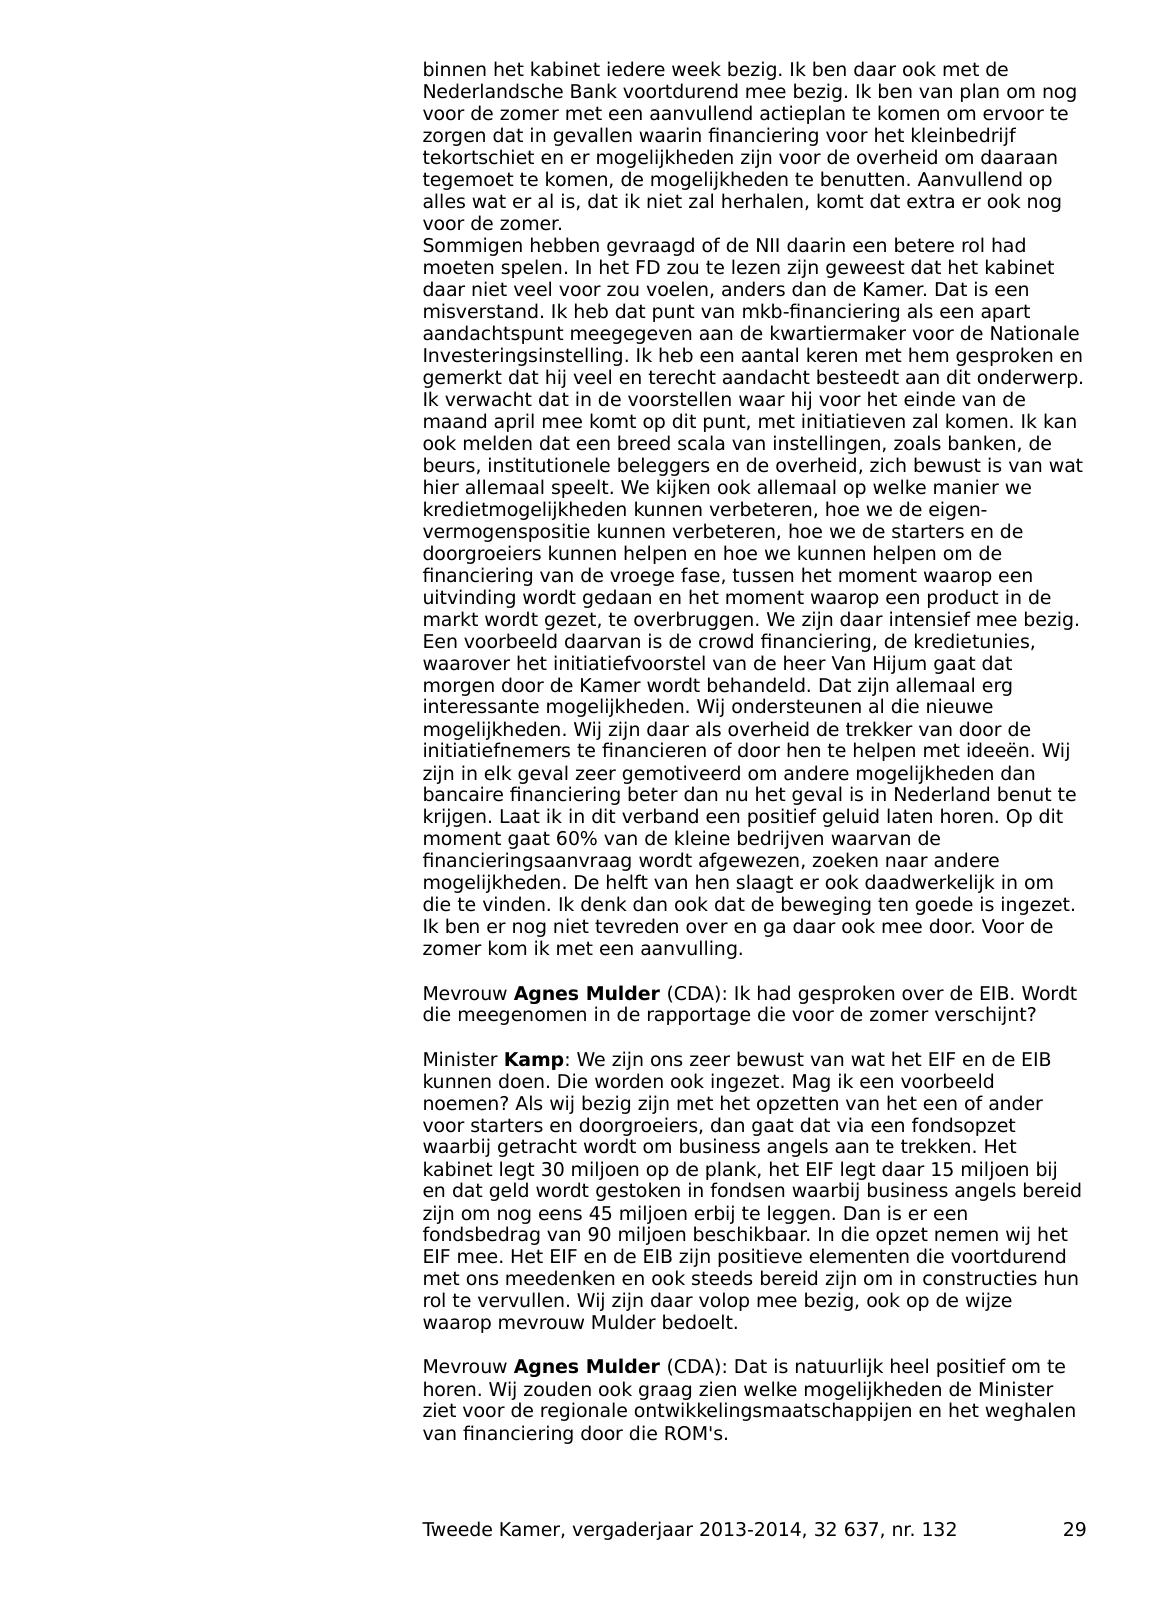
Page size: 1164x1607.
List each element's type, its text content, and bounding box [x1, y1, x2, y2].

text Minister Kamp: We zijn ons zeer bewust van wat het EIF en de EIB kunnen doen. Die worden ook ingezet. Mag ik een voorbeeld noemen? Als wij bezig zijn met het opzetten van het een of ander voor starters en doorgroeiers, dan gaat dat via een fondsopzet waarbij getracht wordt om business angels aan te trekken. Het kabinet legt 30 miljoen op de plank, het EIF legt daar 15 miljoen bij en dat geld wordt gestoken in fondsen waarbij business angels bereid zijn om nog eens 45 miljoen erbij te leggen. Dan is er een fondsbedrag van 90 miljoen beschikbaar. In die opzet nemen wij het EIF mee. Het EIF en de EIB zijn positieve elementen die voortdurend met ons meedenken en ook steeds bereid zijn om in constructies hun rol te vervullen. Wij zijn daar volop mee bezig, ook op de wijze waarop mevrouw Mulder bedoelt. [422, 1048, 1087, 1334]
text Mevrouw Agnes Mulder (CDA): Ik had gesproken over de EIB. Wordt die meegenomen in de rapportage die voor de zomer verschijnt? [422, 982, 1087, 1026]
text Sommigen hebben gevraagd of de NII daarin een betere rol had moeten spelen. In het FD zou te lezen zijn geweest dat het kabinet daar niet veel voor zou voelen, anders dan de Kamer. Dat is een misverstand. Ik heb dat punt van mkb-financiering als een apart aandachtspunt meegegeven aan de kwartiermaker voor de Nationale Investeringsinstelling. Ik heb een aantal keren met hem gesproken en gemerkt dat hij veel en terecht aandacht besteedt aan dit onderwerp. Ik verwacht dat in de voorstellen waar hij voor het einde van de maand april mee komt op dit punt, met initiatieven zal komen. Ik kan ook melden dat een breed scala van instellingen, zoals banken, de beurs, institutionele beleggers en de overheid, zich bewust is van wat hier allemaal speelt. We kijken ook allemaal op welke manier we kredietmogelijkheden kunnen verbeteren, hoe we de eigen-vermogenspositie kunnen verbeteren, hoe we de starters en de doorgroeiers kunnen helpen en hoe we kunnen helpen om de financiering van de vroege fase, tussen het moment waarop een uitvinding wordt gedaan en het moment waarop een product in de markt wordt gezet, te overbruggen. We zijn daar intensief mee bezig. [422, 235, 1087, 631]
text Een voorbeeld daarvan is de crowd financiering, de kredietunies, waarover het initiatiefvoorstel van de heer Van Hijum gaat dat morgen door de Kamer wordt behandeld. Dat zijn allemaal erg interessante mogelijkheden. Wij ondersteunen al die nieuwe mogelijkheden. Wij zijn daar als overheid de trekker van door de initiatiefnemers te financieren of door hen te helpen met ideeën. Wij zijn in elk geval zeer gemotiveerd om andere mogelijkheden dan bancaire financiering beter dan nu het geval is in Nederland benut te krijgen. Laat ik in dit verband een positief geluid laten horen. Op dit moment gaat 60% van de kleine bedrijven waarvan de financieringsaanvraag wordt afgewezen, zoeken naar andere mogelijkheden. De helft van hen slaagt er ook daadwerkelijk in om die te vinden. Ik denk dan ook dat de beweging ten goede is ingezet. Ik ben er nog niet tevreden over en ga daar ook mee door. Voor de zomer kom ik met een aanvulling. [422, 631, 1087, 960]
text Mevrouw Agnes Mulder (CDA): Dat is natuurlijk heel positief om te horen. Wij zouden ook graag zien welke mogelijkheden de Minister ziet voor de regionale ontwikkelingsmaatschappijen en het weghalen van financiering door die ROM's. [422, 1356, 1087, 1444]
text binnen het kabinet iedere week bezig. Ik ben daar ook met de Nederlandsche Bank voortdurend mee bezig. Ik ben van plan om nog voor de zomer met een aanvullend actieplan te komen om ervoor te zorgen dat in gevallen waarin financiering voor het kleinbedrijf tekortschiet en er mogelijkheden zijn voor de overheid om daaraan tegemoet te komen, de mogelijkheden te benutten. Aanvullend op alles wat er al is, dat ik niet zal herhalen, komt dat extra er ook nog voor de zomer. [422, 59, 1087, 235]
